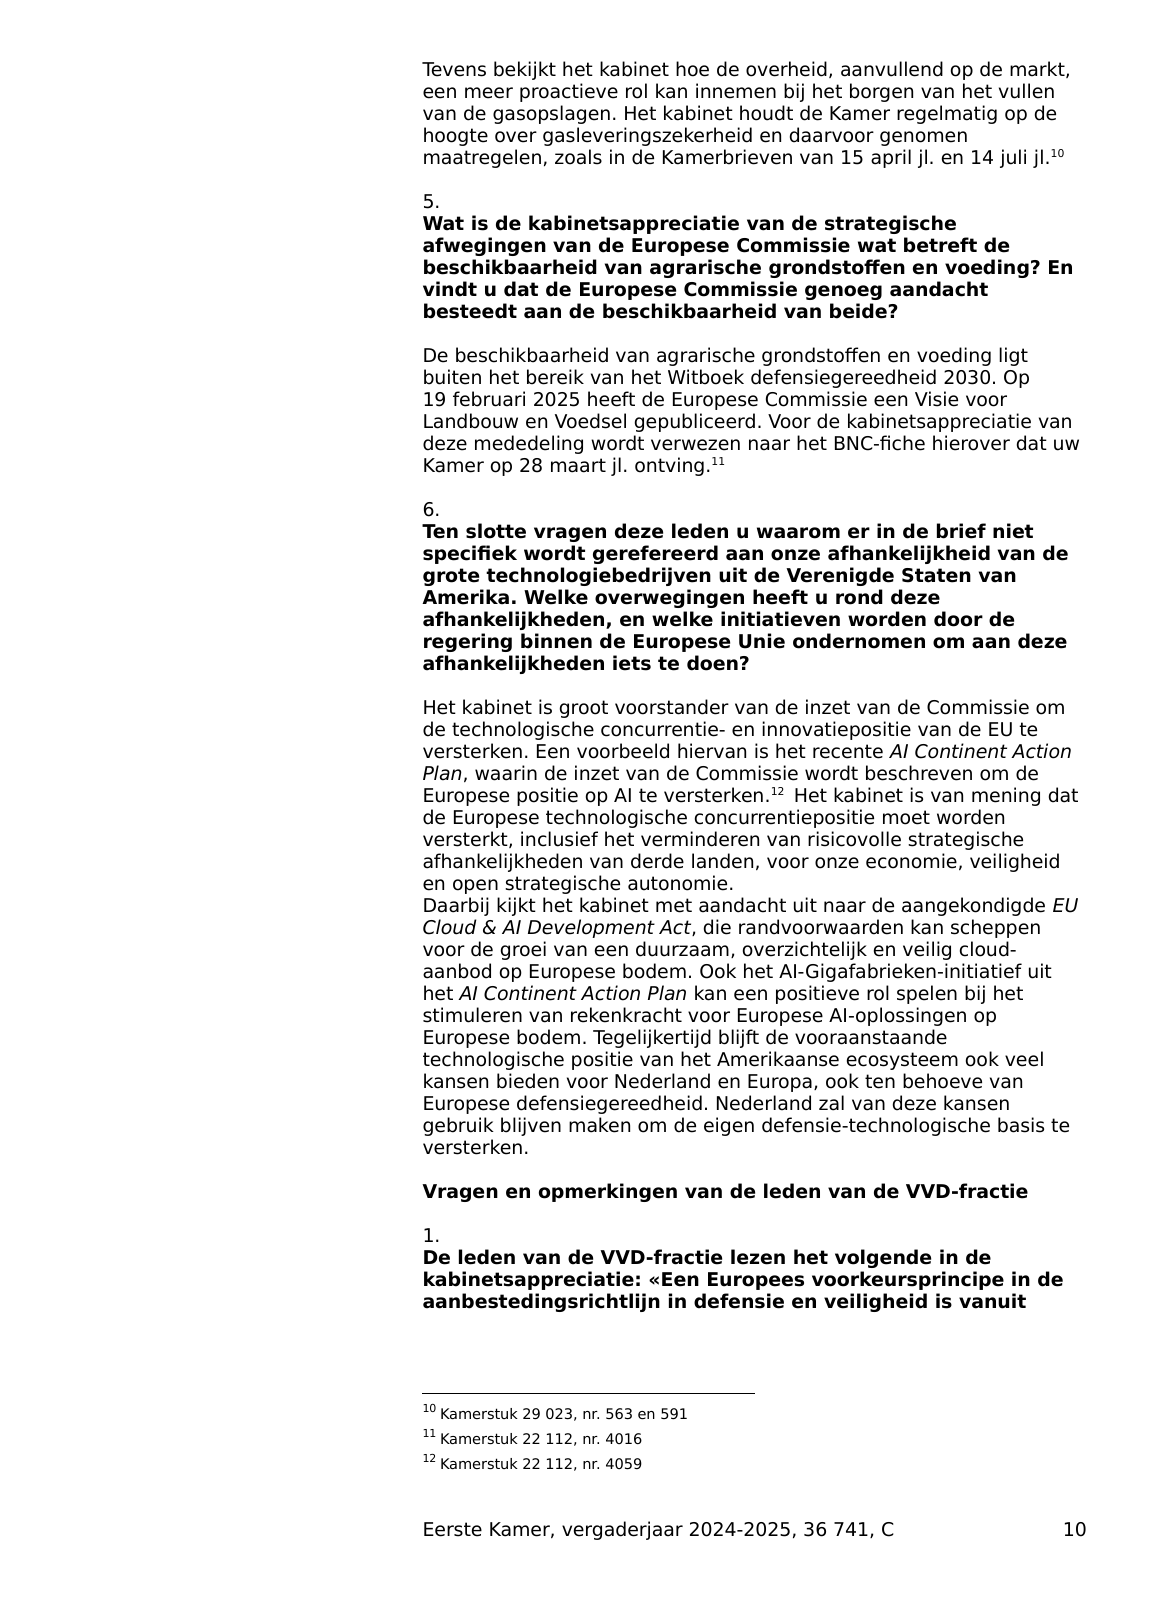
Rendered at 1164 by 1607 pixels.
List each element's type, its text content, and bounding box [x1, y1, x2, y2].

text 5. [422, 191, 1087, 213]
text Kamerstuk 29 023, nr. 563 en 591 [422, 1402, 1087, 1424]
text De leden van de VVD-fractie lezen het volgende in de kabinetsappreciatie: «Een Europees voorkeursprincipe in de aanbestedingsrichtlijn in defensie en veiligheid is vanuit [422, 1247, 1087, 1313]
text Het kabinet is groot voorstander van de inzet van de Commissie om de technologische concurrentie- en innovatiepositie van de EU te versterken. Een voorbeeld hiervan is het recente AI Continent Action Plan, waarin de inzet van de Commissie wordt beschreven om de Europese positie op AI te versterken. Het kabinet is van mening dat de Europese technologische concurrentiepositie moet worden versterkt, inclusief het verminderen van risicovolle strategische afhankelijkheden van derde landen, voor onze economie, veiligheid en open strategische autonomie. [422, 697, 1087, 895]
text Wat is de kabinetsappreciatie van de strategische afwegingen van de Europese Commissie wat betreft de beschikbaarheid van agrarische grondstoffen en voeding? En vindt u dat de Europese Commissie genoeg aandacht besteedt aan de beschikbaarheid van beide? [422, 213, 1087, 323]
text 6. [422, 499, 1087, 521]
subtitle Vragen en opmerkingen van de leden van de VVD-fractie [422, 1181, 1087, 1203]
text Tevens bekijkt het kabinet hoe de overheid, aanvullend op de markt, een meer proactieve rol kan innemen bij het borgen van het vullen van de gasopslagen. Het kabinet houdt de Kamer regelmatig op de hoogte over gasleveringszekerheid en daarvoor genomen maatregelen, zoals in de Kamerbrieven van 15 april jl. en 14 juli jl. [422, 59, 1087, 169]
text Ten slotte vragen deze leden u waarom er in de brief niet specifiek wordt gerefereerd aan onze afhankelijkheid van de grote technologiebedrijven uit de Verenigde Staten van Amerika. Welke overwegingen heeft u rond deze afhankelijkheden, en welke initiatieven worden door de regering binnen de Europese Unie ondernomen om aan deze afhankelijkheden iets te doen? [422, 521, 1087, 675]
text Daarbij kijkt het kabinet met aandacht uit naar de aangekondigde EU Cloud & AI Development Act, die randvoorwaarden kan scheppen voor de groei van een duurzaam, overzichtelijk en veilig cloud-aanbod op Europese bodem. Ook het AI-Gigafabrieken-initiatief uit het AI Continent Action Plan kan een positieve rol spelen bij het stimuleren van rekenkracht voor Europese AI-oplossingen op Europese bodem. Tegelijkertijd blijft de vooraanstaande technologische positie van het Amerikaanse ecosysteem ook veel kansen bieden voor Nederland en Europa, ook ten behoeve van Europese defensiegereedheid. Nederland zal van deze kansen gebruik blijven maken om de eigen defensie-technologische basis te versterken. [422, 895, 1087, 1159]
text De beschikbaarheid van agrarische grondstoffen en voeding ligt buiten het bereik van het Witboek defensiegereedheid 2030. Op 19 februari 2025 heeft de Europese Commissie een Visie voor Landbouw en Voedsel gepubliceerd. Voor de kabinetsappreciatie van deze mededeling wordt verwezen naar het BNC-fiche hierover dat uw Kamer op 28 maart jl. ontving. [422, 345, 1087, 477]
text 1. [422, 1225, 1087, 1247]
text Kamerstuk 22 112, nr. 4016 [422, 1427, 1087, 1449]
text Kamerstuk 22 112, nr. 4059 [422, 1452, 1087, 1474]
